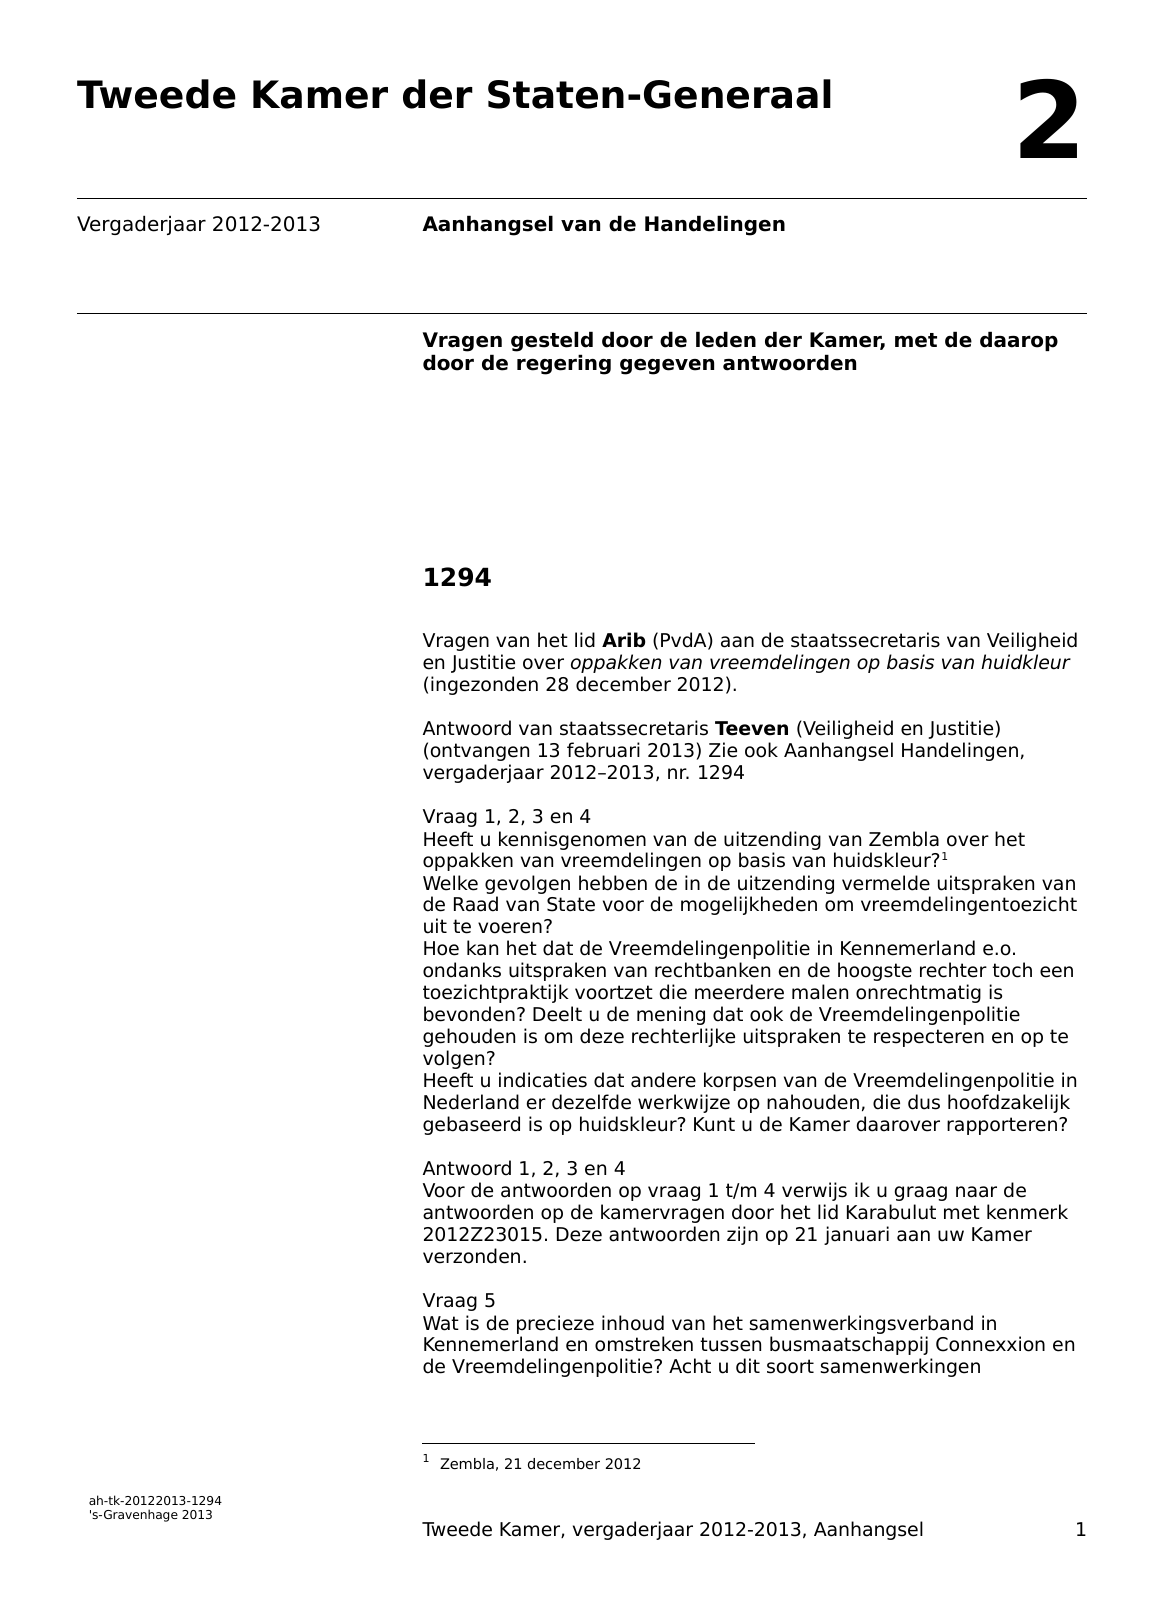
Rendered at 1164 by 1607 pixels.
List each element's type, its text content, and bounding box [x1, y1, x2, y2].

text Vragen van het lid Arib (PvdA) aan de staatssecretaris van Veiligheid en Justitie over oppakken van vreemdelingen op basis van huidkleur (ingezonden 28 december 2012). [422, 630, 1087, 696]
text 1294 [422, 563, 1087, 592]
table_cell [77, 314, 422, 375]
text Heeft u indicaties dat andere korpsen van de Vreemdelingenpolitie in Nederland er dezelfde werkwijze op nahouden, die dus hoofdzakelijk gebaseerd is op huidskleur? Kunt u de Kamer daarover rapporteren? [422, 1070, 1087, 1136]
text Hoe kan het dat de Vreemdelingenpolitie in Kennemerland e.o. ondanks uitspraken van rechtbanken en de hoogste rechter toch een toezichtpraktijk voortzet die meerdere malen onrechtmatig is bevonden? Deelt u de mening dat ook de Vreemdelingenpolitie gehouden is om deze rechterlijke uitspraken te respecteren en op te volgen? [422, 938, 1087, 1070]
text ah-tk-20122013-1294 [88, 1494, 323, 1508]
table_header 2 [886, 59, 1087, 198]
table_cell Vergaderjaar 2012-2013 [77, 199, 422, 313]
text Antwoord 1, 2, 3 en 4 [422, 1158, 1087, 1180]
text Wat is de precieze inhoud van het samenwerkingsverband in Kennemerland en omstreken tussen busmaatschappij Connexxion en de Vreemdelingenpolitie? Acht u dit soort samenwerkingen [422, 1312, 1087, 1378]
table_header Tweede Kamer der Staten-Generaal [77, 59, 886, 198]
text Voor de antwoorden op vraag 1 t/m 4 verwijs ik u graag naar de antwoorden op de kamervragen door het lid Karabulut met kenmerk 2012Z23015. Deze antwoorden zijn op 21 januari aan uw Kamer verzonden. [422, 1180, 1087, 1268]
table_cell Aanhangsel van de Handelingen [422, 199, 1087, 313]
text Zembla, 21 december 2012 [422, 1452, 1087, 1474]
text Vraag 5 [422, 1290, 1087, 1312]
table_cell Vragen gesteld door de leden der Kamer, met de daarop door de regering gegeven antwoorden [422, 314, 1087, 375]
text 's-Gravenhage 2013 [88, 1508, 323, 1522]
text Antwoord van staatssecretaris Teeven (Veiligheid en Justitie) (ontvangen 13 februari 2013) Zie ook Aanhangsel Handelingen, vergaderjaar 2012–2013, nr. 1294 [422, 718, 1087, 784]
text Welke gevolgen hebben de in de uitzending vermelde uitspraken van de Raad van State voor de mogelijkheden om vreemdelingentoezicht uit te voeren? [422, 872, 1087, 938]
text Vraag 1, 2, 3 en 4 [422, 806, 1087, 828]
text Heeft u kennisgenomen van de uitzending van Zembla over het oppakken van vreemdelingen op basis van huidskleur? [422, 828, 1087, 872]
